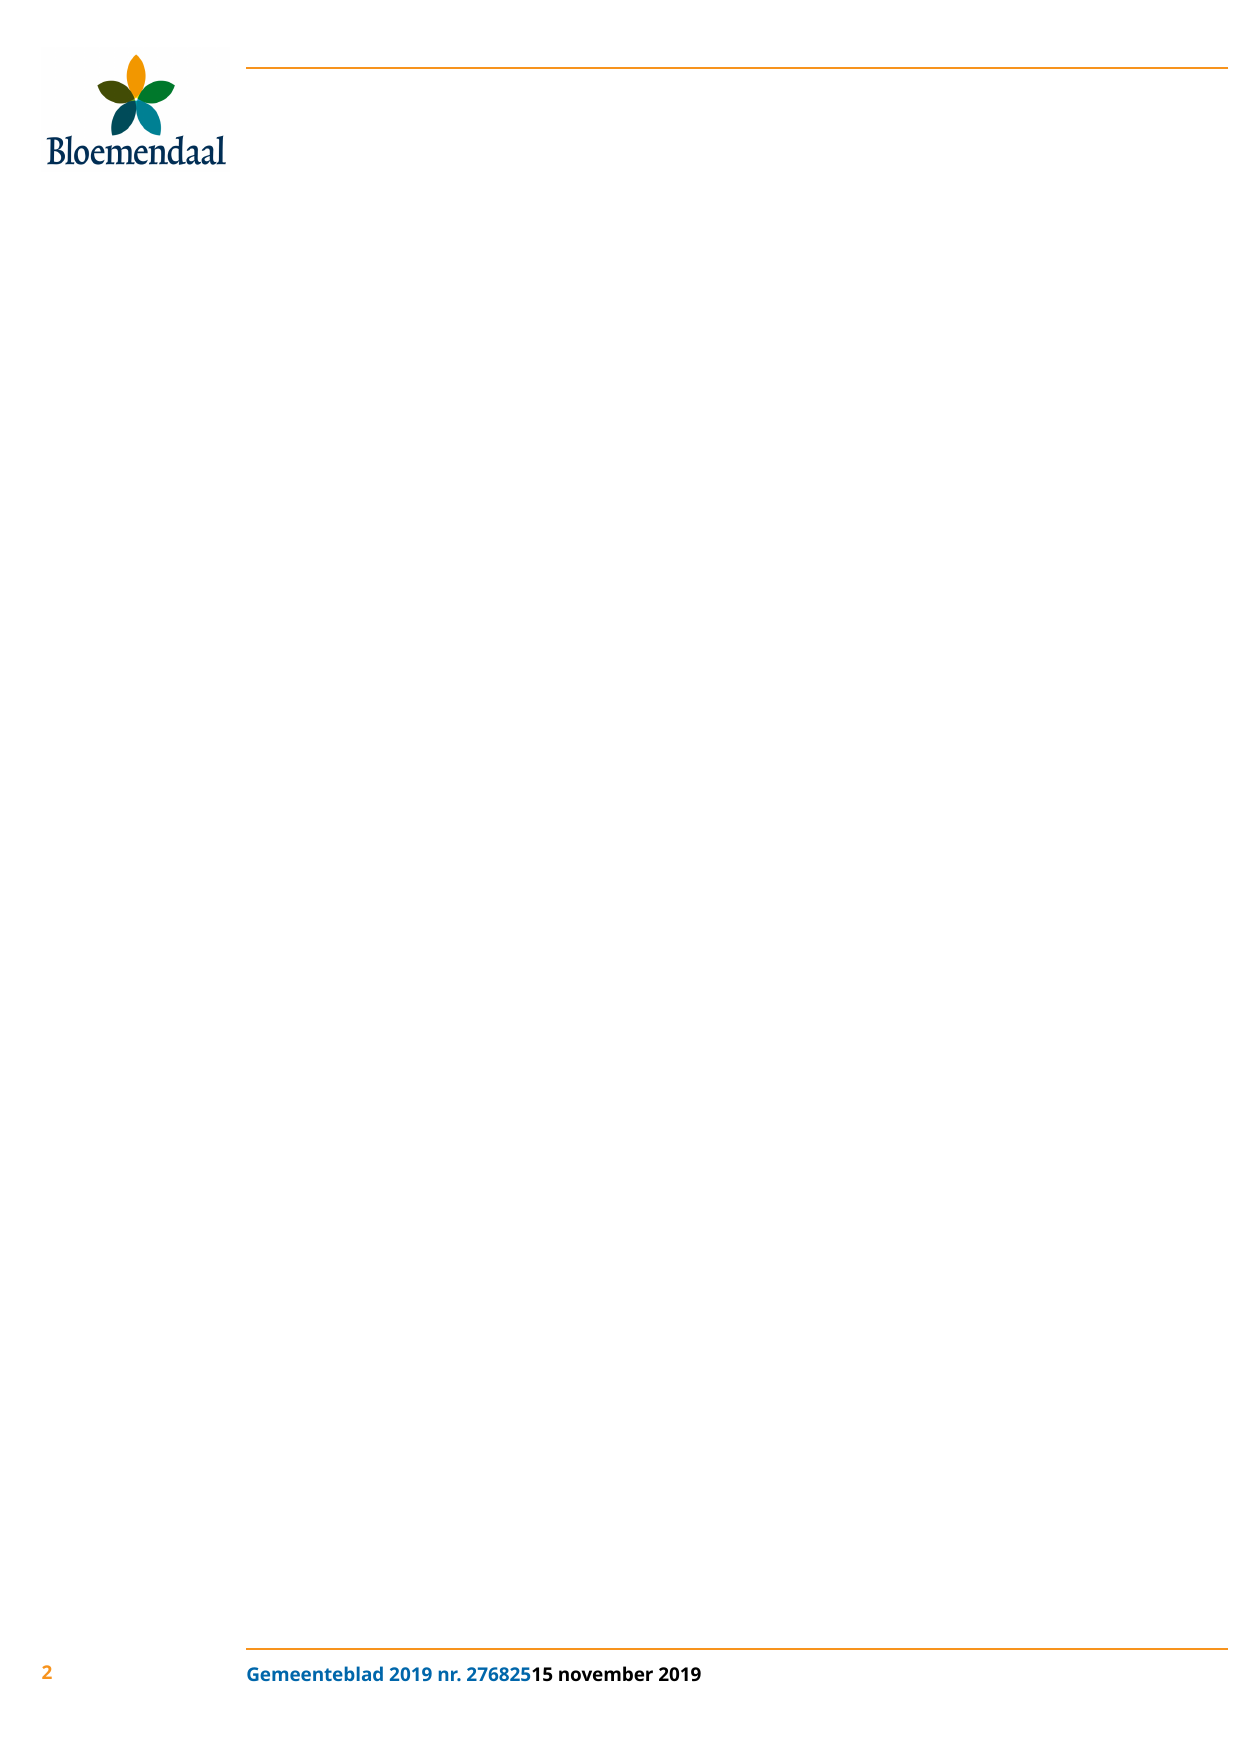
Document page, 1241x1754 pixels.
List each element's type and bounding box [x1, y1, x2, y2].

picture [41, 47, 231, 172]
